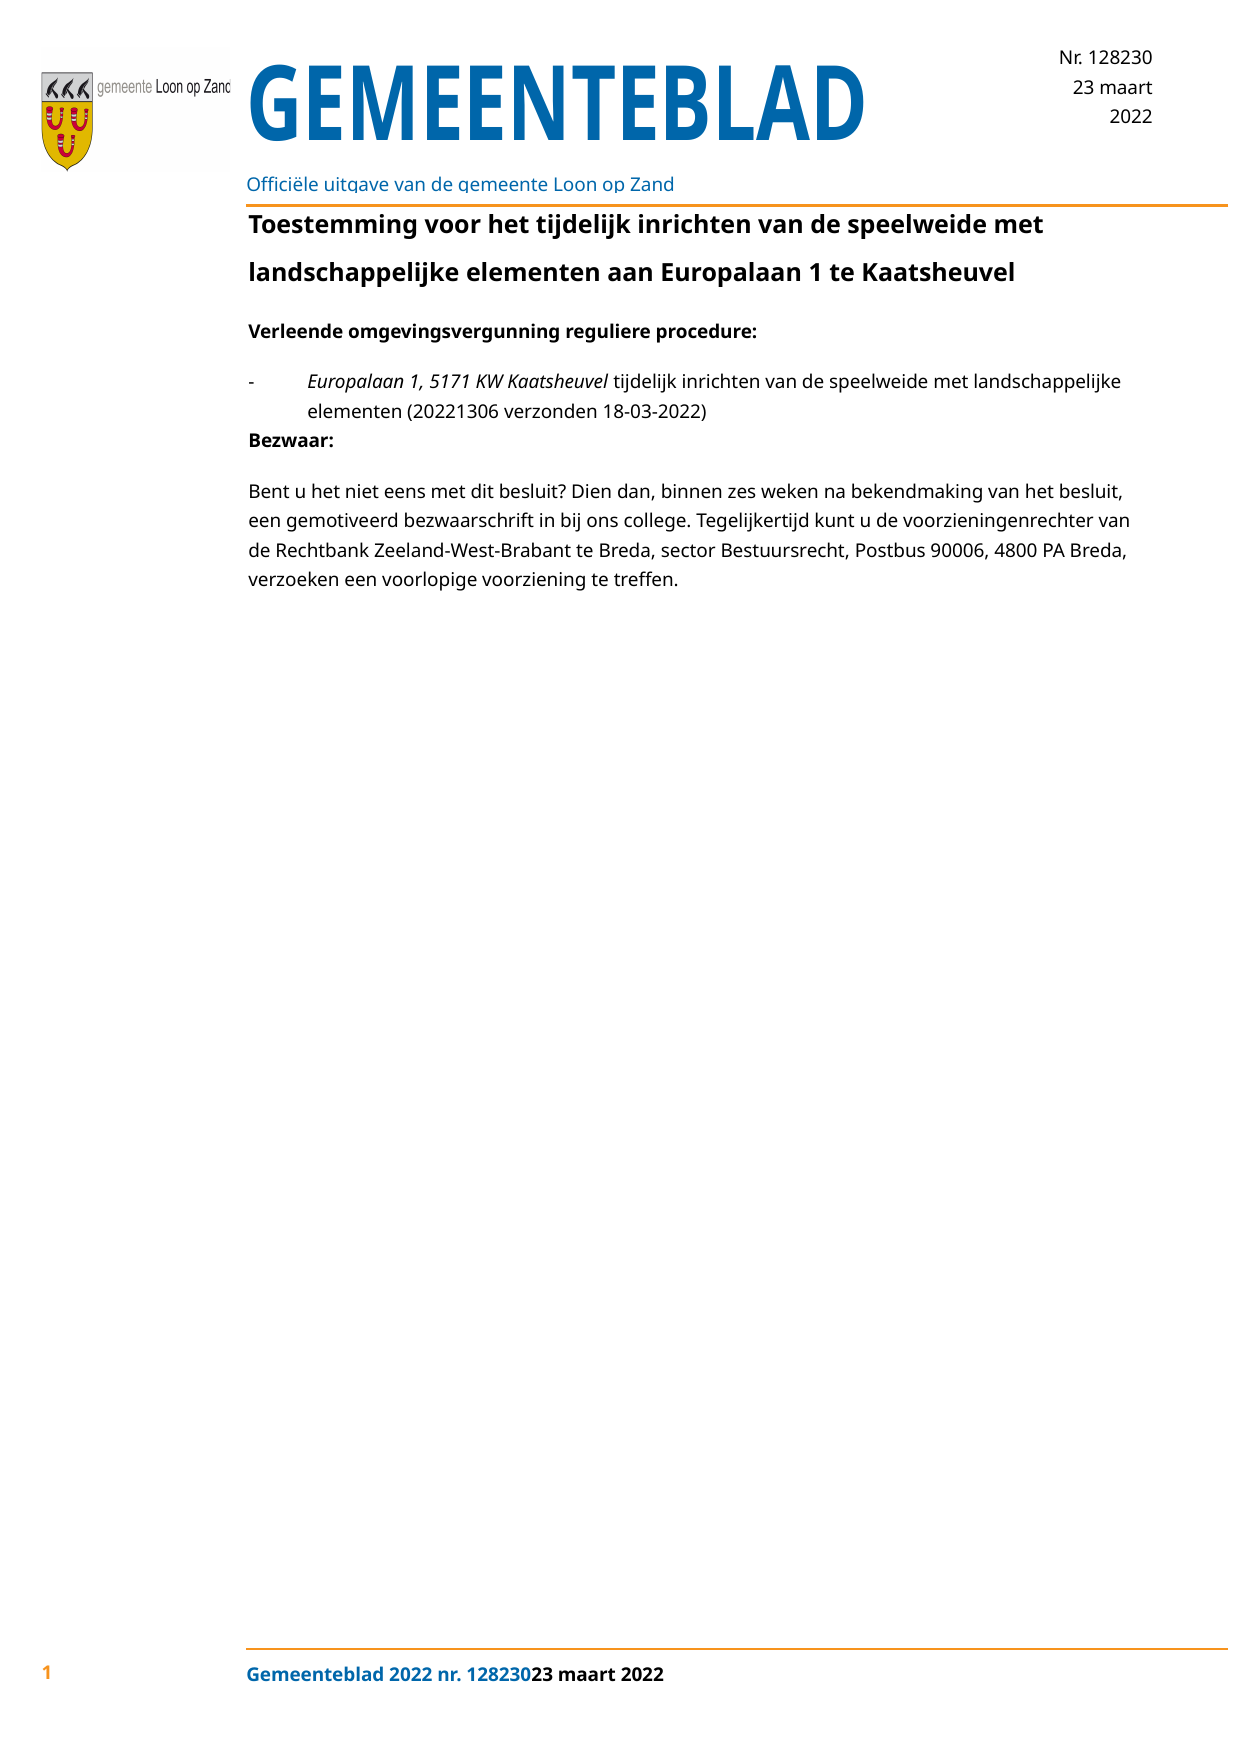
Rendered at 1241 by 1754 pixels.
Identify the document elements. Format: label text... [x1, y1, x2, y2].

list Europalaan 1, 5171 KW Kaatsheuvel tijdelijk inrichten van de speelweide met landschappelijke elementen (20221306 verzonden 18-03-2022) [248, 368, 1152, 424]
text Verleende omgevingsvergunning reguliere procedure: [248, 318, 1152, 344]
text Bezwaar: [248, 427, 1152, 453]
text Toestemming voor het tijdelijk inrichten van de speelweide met landschappelijke elementen aan Europalaan 1 te Kaatsheuvel [248, 207, 1152, 288]
picture [41, 47, 231, 172]
text Bent u het niet eens met dit besluit? Dien dan, binnen zes weken na bekendmaking van het besluit, een gemotiveerd bezwaarschrift in bij ons college. Tegelijkertijd kunt u de voorzieningenrechter van de Rechtbank Zeeland-West-Brabant te Breda, sector Bestuursrecht, Postbus 90006, 4800 PA Breda, verzoeken een voorlopige voorziening te treffen. [248, 478, 1152, 592]
